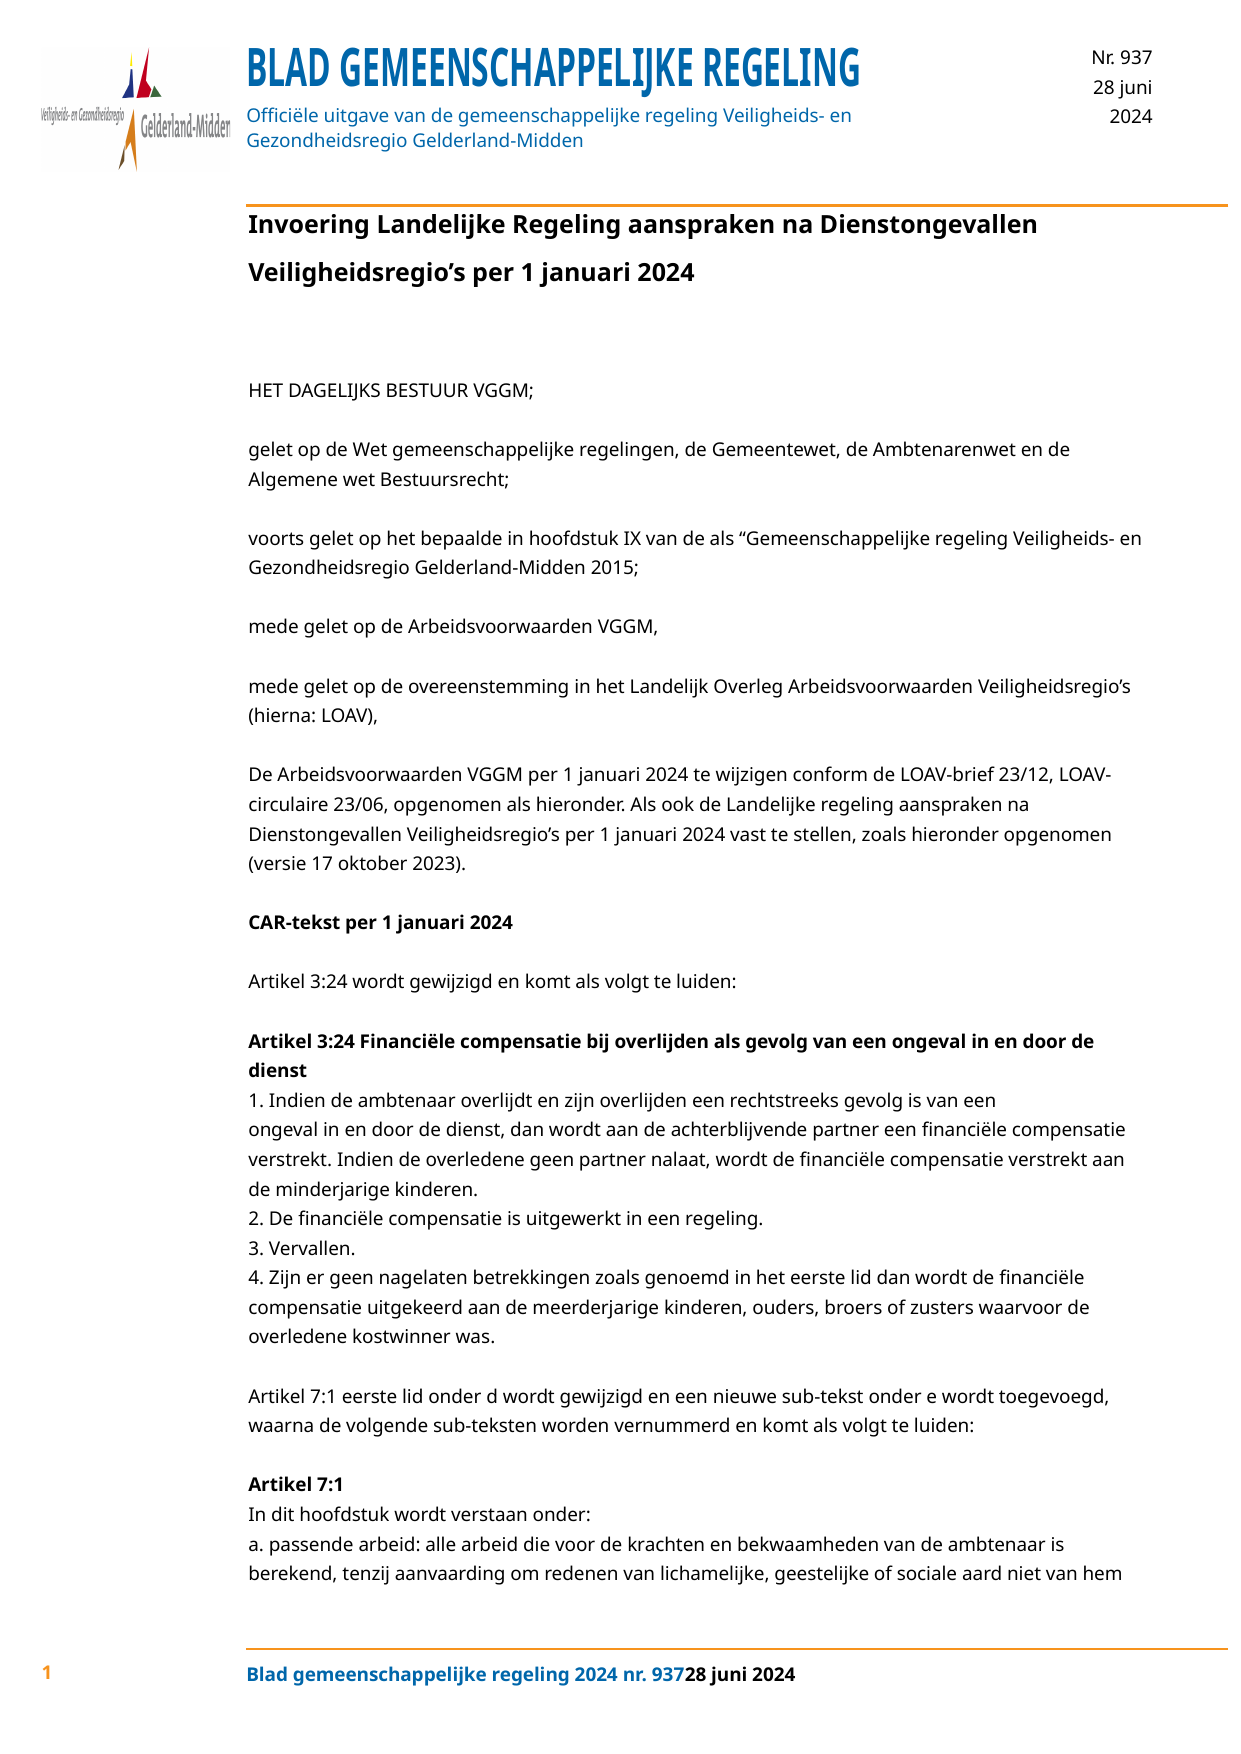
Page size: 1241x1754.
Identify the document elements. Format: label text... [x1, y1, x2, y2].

text 4. Zijn er geen nagelaten betrekkingen zoals genoemd in het eerste lid dan wordt de financiële compensatie uitgekeerd aan de meerderjarige kinderen, ouders, broers of zusters waarvoor de overledene kostwinner was. [248, 1264, 1152, 1349]
text Artikel 3:24 Financiële compensatie bij overlijden als gevolg van een ongeval in en door de dienst [248, 1028, 1152, 1083]
text Invoering Landelijke Regeling aanspraken na Dienstongevallen Veiligheidsregio’s per 1 januari 2024 [248, 207, 1152, 288]
text ongeval in en door de dienst, dan wordt aan de achterblijvende partner een financiële compensatie verstrekt. Indien de overledene geen partner nalaat, wordt de financiële compensatie verstrekt aan de minderjarige kinderen. [248, 1117, 1152, 1202]
text Artikel 3:24 wordt gewijzigd en komt als volgt te luiden: [248, 969, 1152, 994]
text mede gelet op de Arbeidsvoorwaarden VGGM, [248, 614, 1152, 639]
text gelet op de Wet gemeenschappelijke regelingen, de Gemeentewet, de Ambtenarenwet en de Algemene wet Bestuursrecht; [248, 436, 1152, 492]
text mede gelet op de overeenstemming in het Landelijk Overleg Arbeidsvoorwaarden Veiligheidsregio’s (hierna: LOAV), [248, 673, 1152, 728]
text Artikel 7:1 eerste lid onder d wordt gewijzigd en een nieuwe sub-tekst onder e wordt toegevoegd, waarna de volgende sub-teksten worden vernummerd en komt als volgt te luiden: [248, 1383, 1152, 1438]
text In dit hoofdstuk wordt verstaan onder: [248, 1501, 1152, 1527]
text 1. Indien de ambtenaar overlijdt en zijn overlijden een rechtstreeks gevolg is van een [248, 1087, 1152, 1113]
text 2. De financiële compensatie is uitgewerkt in een regeling. [248, 1205, 1152, 1231]
text CAR-tekst per 1 januari 2024 [248, 909, 1152, 935]
text 3. Vervallen. [248, 1235, 1152, 1261]
text voorts gelet op het bepaalde in hoofdstuk IX van de als “Gemeenschappelijke regeling Veiligheids- en Gezondheidsregio Gelderland-Midden 2015; [248, 525, 1152, 580]
text Artikel 7:1 [248, 1472, 1152, 1497]
text De Arbeidsvoorwaarden VGGM per 1 januari 2024 te wijzigen conform de LOAV-brief 23/12, LOAV-circulaire 23/06, opgenomen als hieronder. Als ook de Landelijke regeling aanspraken na Dienstongevallen Veiligheidsregio’s per 1 januari 2024 vast te stellen, zoals hieronder opgenomen (versie 17 oktober 2023). [248, 762, 1152, 876]
text a. passende arbeid: alle arbeid die voor de krachten en bekwaamheden van de ambtenaar is berekend, tenzij aanvaarding om redenen van lichamelijke, geestelijke of sociale aard niet van hem [248, 1531, 1152, 1586]
picture [41, 47, 231, 172]
text HET DAGELIJKS BESTUUR VGGM; [248, 377, 1152, 403]
